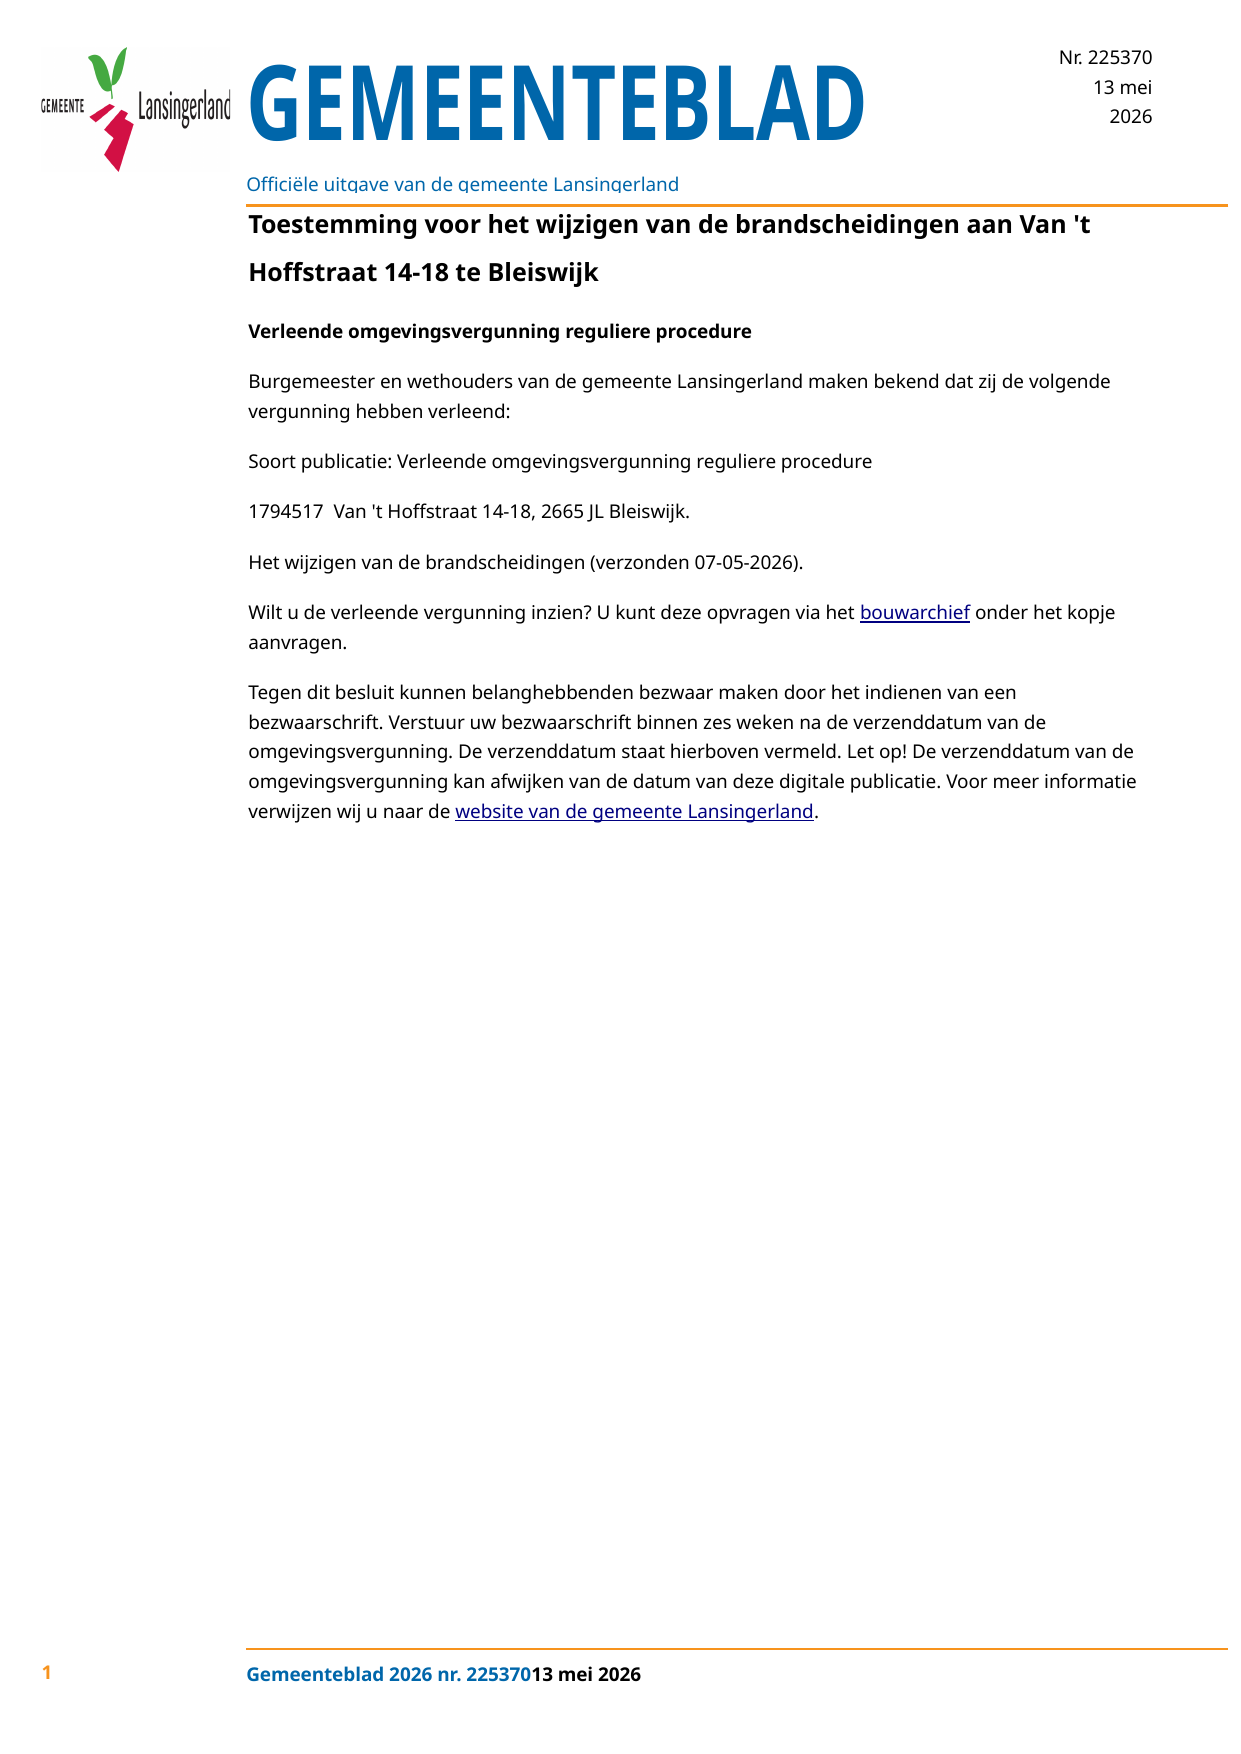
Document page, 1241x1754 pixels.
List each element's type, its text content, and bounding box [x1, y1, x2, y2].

text Soort publicatie: Verleende omgevingsvergunning reguliere procedure [248, 448, 1152, 474]
text Verleende omgevingsvergunning reguliere procedure [248, 318, 1152, 344]
text 1794517 Van 't Hoffstraat 14-18, 2665 JL Bleiswijk. [248, 499, 1152, 524]
text Burgemeester en wethouders van de gemeente Lansingerland maken bekend dat zij de volgende vergunning hebben verleend: [248, 368, 1152, 424]
text Wilt u de verleende vergunning inzien? U kunt deze opvragen via het bouwarchief onder het kopje aanvragen. [248, 599, 1152, 655]
text Tegen dit besluit kunnen belanghebbenden bezwaar maken door het indienen van een bezwaarschrift. Verstuur uw bezwaarschrift binnen zes weken na de verzenddatum van de omgevingsvergunning. De verzenddatum staat hierboven vermeld. Let op! De verzenddatum van de omgevingsvergunning kan afwijken van de datum van deze digitale publicatie. Voor meer informatie verwijzen wij u naar de website van de gemeente Lansingerland. [248, 679, 1152, 824]
text Toestemming voor het wijzigen van de brandscheidingen aan Van 't Hoffstraat 14-18 te Bleiswijk [248, 207, 1152, 288]
text Het wijzigen van de brandscheidingen (verzonden 07-05-2026). [248, 549, 1152, 575]
picture [41, 47, 231, 172]
